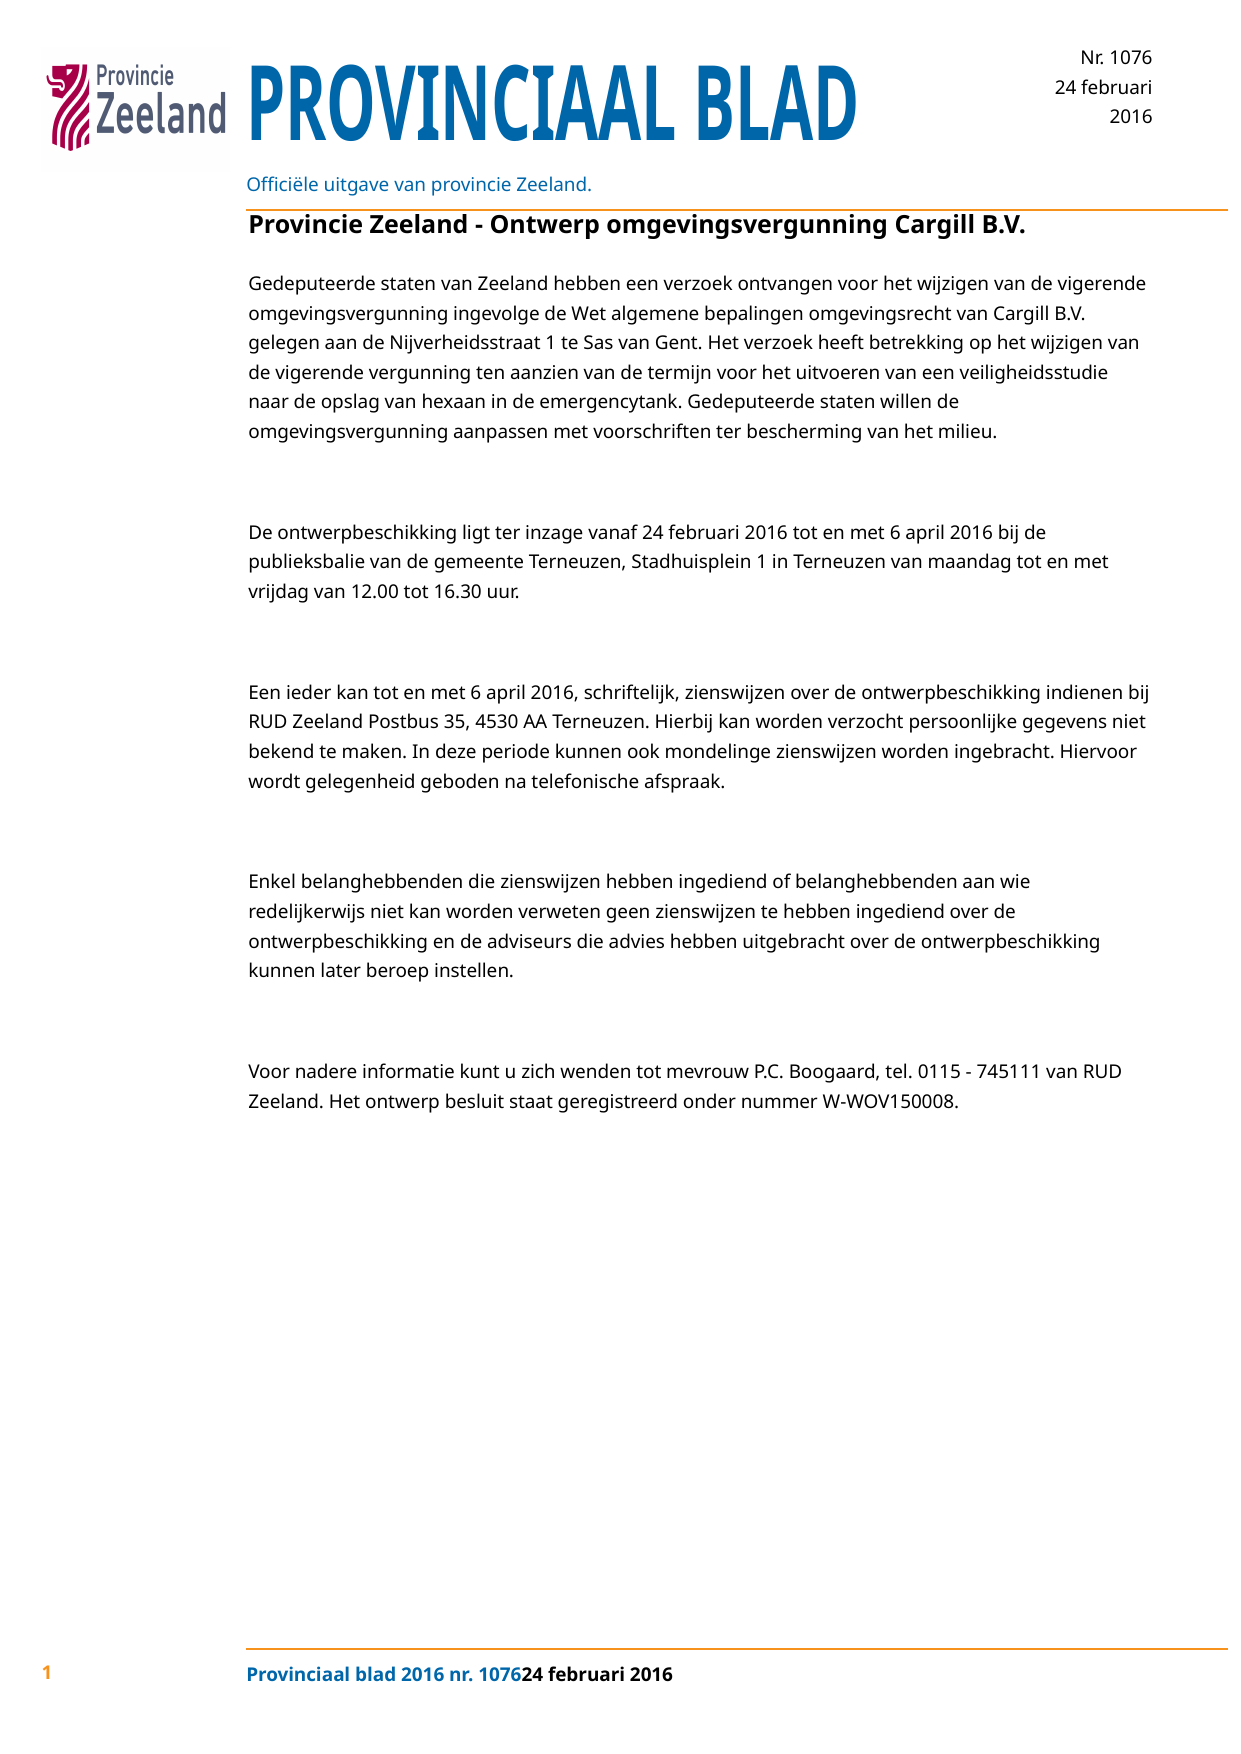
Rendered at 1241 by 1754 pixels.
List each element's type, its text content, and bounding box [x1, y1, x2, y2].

text Provincie Zeeland - Ontwerp omgevingsvergunning Cargill B.V. [248, 211, 1152, 241]
picture [41, 47, 231, 172]
text Een ieder kan tot en met 6 april 2016, schriftelijk, zienswijzen over de ontwerpbeschikking indienen bij RUD Zeeland Postbus 35, 4530 AA Terneuzen. Hierbij kan worden verzocht persoonlijke gegevens niet bekend te maken. In deze periode kunnen ook mondelinge zienswijzen worden ingebracht. Hiervoor wordt gelegenheid geboden na telefonische afspraak. [248, 679, 1152, 793]
text Gedeputeerde staten van Zeeland hebben een verzoek ontvangen voor het wijzigen van de vigerende omgevingsvergunning ingevolge de Wet algemene bepalingen omgevingsrecht van Cargill B.V. gelegen aan de Nijverheidsstraat 1 te Sas van Gent. Het verzoek heeft betrekking op het wijzigen van de vigerende vergunning ten aanzien van de termijn voor het uitvoeren van een veiligheidsstudie naar de opslag van hexaan in de emergencytank. Gedeputeerde staten willen de omgevingsvergunning aanpassen met voorschriften ter bescherming van het milieu. [248, 270, 1152, 444]
text Voor nadere informatie kunt u zich wenden tot mevrouw P.C. Boogaard, tel. 0115 - 745111 van RUD Zeeland. Het ontwerp besluit staat geregistreerd onder nummer W-WOV150008. [248, 1058, 1152, 1113]
text De ontwerpbeschikking ligt ter inzage vanaf 24 februari 2016 tot en met 6 april 2016 bij de publieksbalie van de gemeente Terneuzen, Stadhuisplein 1 in Terneuzen van maandag tot en met vrijdag van 12.00 tot 16.30 uur. [248, 519, 1152, 604]
text Enkel belanghebbenden die zienswijzen hebben ingediend of belanghebbenden aan wie redelijkerwijs niet kan worden verweten geen zienswijzen te hebben ingediend over de ontwerpbeschikking en de adviseurs die advies hebben uitgebracht over de ontwerpbeschikking kunnen later beroep instellen. [248, 869, 1152, 983]
